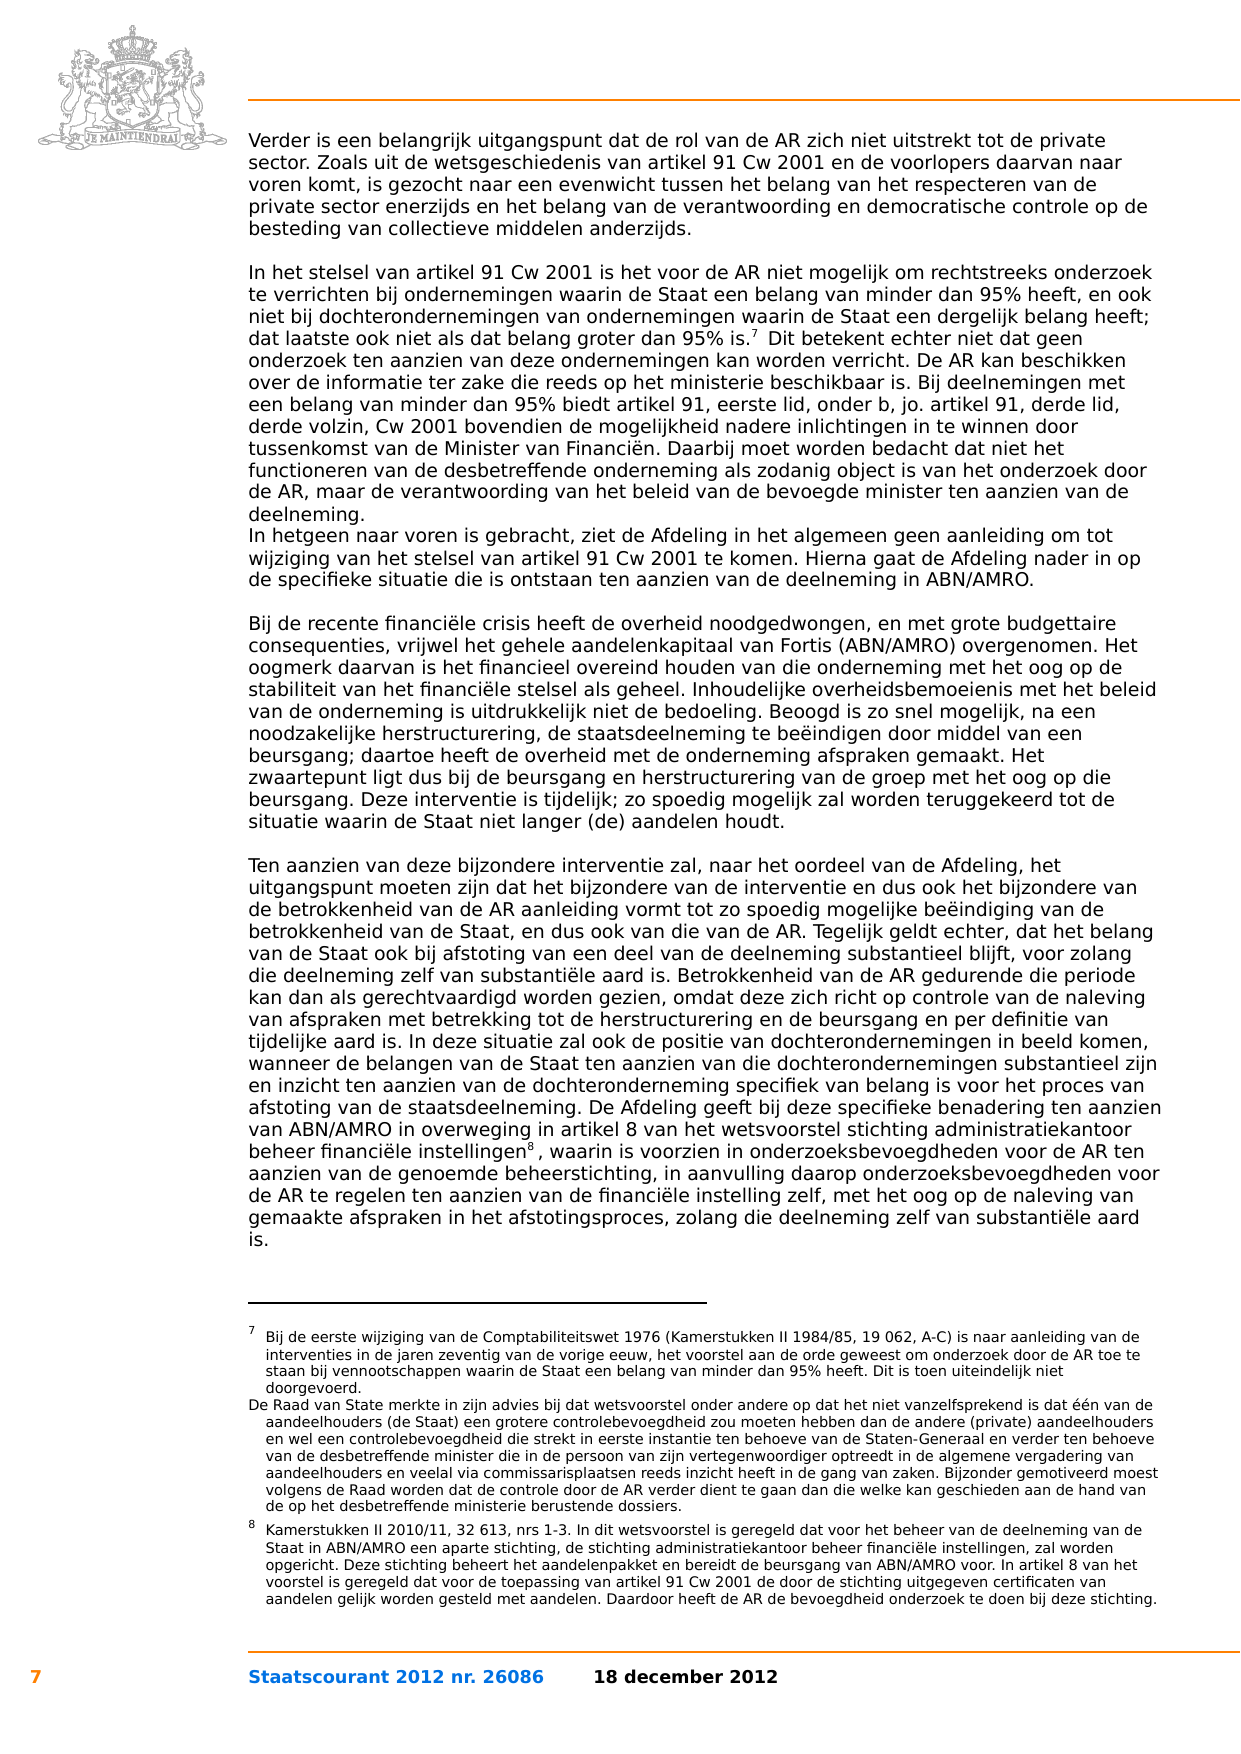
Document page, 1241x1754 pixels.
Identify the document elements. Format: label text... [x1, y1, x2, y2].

text De Raad van State merkte in zijn advies bij dat wetsvoorstel onder andere op dat het niet vanzelfsprekend is dat één van de aandeelhouders (de Staat) een grotere controlebevoegdheid zou moeten hebben dan de andere (private) aandeelhouders en wel een controlebevoegdheid die strekt in eerste instantie ten behoeve van de Staten-Generaal en verder ten behoeve van de desbetreffende minister die in de persoon van zijn vertegenwoordiger optreedt in de algemene vergadering van aandeelhouders en veelal via commissarisplaatsen reeds inzicht heeft in de gang van zaken. Bijzonder gemotiveerd moest volgens de Raad worden dat de controle door de AR verder dient te gaan dan die welke kan geschieden aan de hand van de op het desbetreffende ministerie berustende dossiers. [248, 1397, 1163, 1515]
text Verder is een belangrijk uitgangspunt dat de rol van de AR zich niet uitstrekt tot de private sector. Zoals uit de wetsgeschiedenis van artikel 91 Cw 2001 en de voorlopers daarvan naar voren komt, is gezocht naar een evenwicht tussen het belang van het respecteren van de private sector enerzijds en het belang van de verantwoording en democratische controle op de besteding van collectieve middelen anderzijds. [248, 130, 1163, 240]
text Kamerstukken II 2010/11, 32 613, nrs 1-3. In dit wetsvoorstel is geregeld dat voor het beheer van de deelneming van de Staat in ABN/AMRO een aparte stichting, de stichting administratiekantoor beheer financiële instellingen, zal worden opgericht. Deze stichting beheert het aandelenpakket en bereidt de beursgang van ABN/AMRO voor. In artikel 8 van het voorstel is geregeld dat voor de toepassing van artikel 91 Cw 2001 de door de stichting uitgegeven certificaten van aandelen gelijk worden gesteld met aandelen. Daardoor heeft de AR de bevoegdheid onderzoek te doen bij deze stichting. [248, 1518, 1163, 1608]
text Bij de eerste wijziging van de Comptabiliteitswet 1976 (Kamerstukken II 1984/85, 19 062, A-C) is naar aanleiding van de interventies in de jaren zeventig van de vorige eeuw, het voorstel aan de orde geweest om onderzoek door de AR toe te staan bij vennootschappen waarin de Staat een belang van minder dan 95% heeft. Dit is toen uiteindelijk niet doorgevoerd. [248, 1324, 1163, 1397]
text Bij de recente financiële crisis heeft de overheid noodgedwongen, en met grote budgettaire consequenties, vrijwel het gehele aandelenkapitaal van Fortis (ABN/AMRO) overgenomen. Het oogmerk daarvan is het financieel overeind houden van die onderneming met het oog op de stabiliteit van het financiële stelsel als geheel. Inhoudelijke overheidsbemoeienis met het beleid van de onderneming is uitdrukkelijk niet de bedoeling. Beoogd is zo snel mogelijk, na een noodzakelijke herstructurering, de staatsdeelneming te beëindigen door middel van een beursgang; daartoe heeft de overheid met de onderneming afspraken gemaakt. Het zwaartepunt ligt dus bij de beursgang en herstructurering van de groep met het oog op die beursgang. Deze interventie is tijdelijk; zo spoedig mogelijk zal worden teruggekeerd tot de situatie waarin de Staat niet langer (de) aandelen houdt. [248, 613, 1163, 833]
text Ten aanzien van deze bijzondere interventie zal, naar het oordeel van de Afdeling, het uitgangspunt moeten zijn dat het bijzondere van de interventie en dus ook het bijzondere van de betrokkenheid van de AR aanleiding vormt tot zo spoedig mogelijke beëindiging van de betrokkenheid van de Staat, en dus ook van die van de AR. Tegelijk geldt echter, dat het belang van de Staat ook bij afstoting van een deel van de deelneming substantieel blijft, voor zolang die deelneming zelf van substantiële aard is. Betrokkenheid van de AR gedurende die periode kan dan als gerechtvaardigd worden gezien, omdat deze zich richt op controle van de naleving van afspraken met betrekking tot de herstructurering en de beursgang en per definitie van tijdelijke aard is. In deze situatie zal ook de positie van dochterondernemingen in beeld komen, wanneer de belangen van de Staat ten aanzien van die dochterondernemingen substantieel zijn en inzicht ten aanzien van de dochteronderneming specifiek van belang is voor het proces van afstoting van de staatsdeelneming. De Afdeling geeft bij deze specifieke benadering ten aanzien van ABN/AMRO in overweging in artikel 8 van het wetsvoorstel stichting administratiekantoor beheer financiële instellingen, waarin is voorzien in onderzoeksbevoegdheden voor de AR ten aanzien van de genoemde beheerstichting, in aanvulling daarop onderzoeksbevoegdheden voor de AR te regelen ten aanzien van de financiële instelling zelf, met het oog op de naleving van gemaakte afspraken in het afstotingsproces, zolang die deelneming zelf van substantiële aard is. [248, 855, 1163, 1251]
text In het stelsel van artikel 91 Cw 2001 is het voor de AR niet mogelijk om rechtstreeks onderzoek te verrichten bij ondernemingen waarin de Staat een belang van minder dan 95% heeft, en ook niet bij dochterondernemingen van ondernemingen waarin de Staat een dergelijk belang heeft; dat laatste ook niet als dat belang groter dan 95% is. Dit betekent echter niet dat geen onderzoek ten aanzien van deze ondernemingen kan worden verricht. De AR kan beschikken over de informatie ter zake die reeds op het ministerie beschikbaar is. Bij deelnemingen met een belang van minder dan 95% biedt artikel 91, eerste lid, onder b, jo. artikel 91, derde lid, derde volzin, Cw 2001 bovendien de mogelijkheid nadere inlichtingen in te winnen door tussenkomst van de Minister van Financiën. Daarbij moet worden bedacht dat niet het functioneren van de desbetreffende onderneming als zodanig object is van het onderzoek door de AR, maar de verantwoording van het beleid van de bevoegde minister ten aanzien van de deelneming. [248, 262, 1163, 525]
picture [38, 25, 227, 150]
text In hetgeen naar voren is gebracht, ziet de Afdeling in het algemeen geen aanleiding om tot wijziging van het stelsel van artikel 91 Cw 2001 te komen. Hierna gaat de Afdeling nader in op de specifieke situatie die is ontstaan ten aanzien van de deelneming in ABN/AMRO. [248, 525, 1163, 591]
